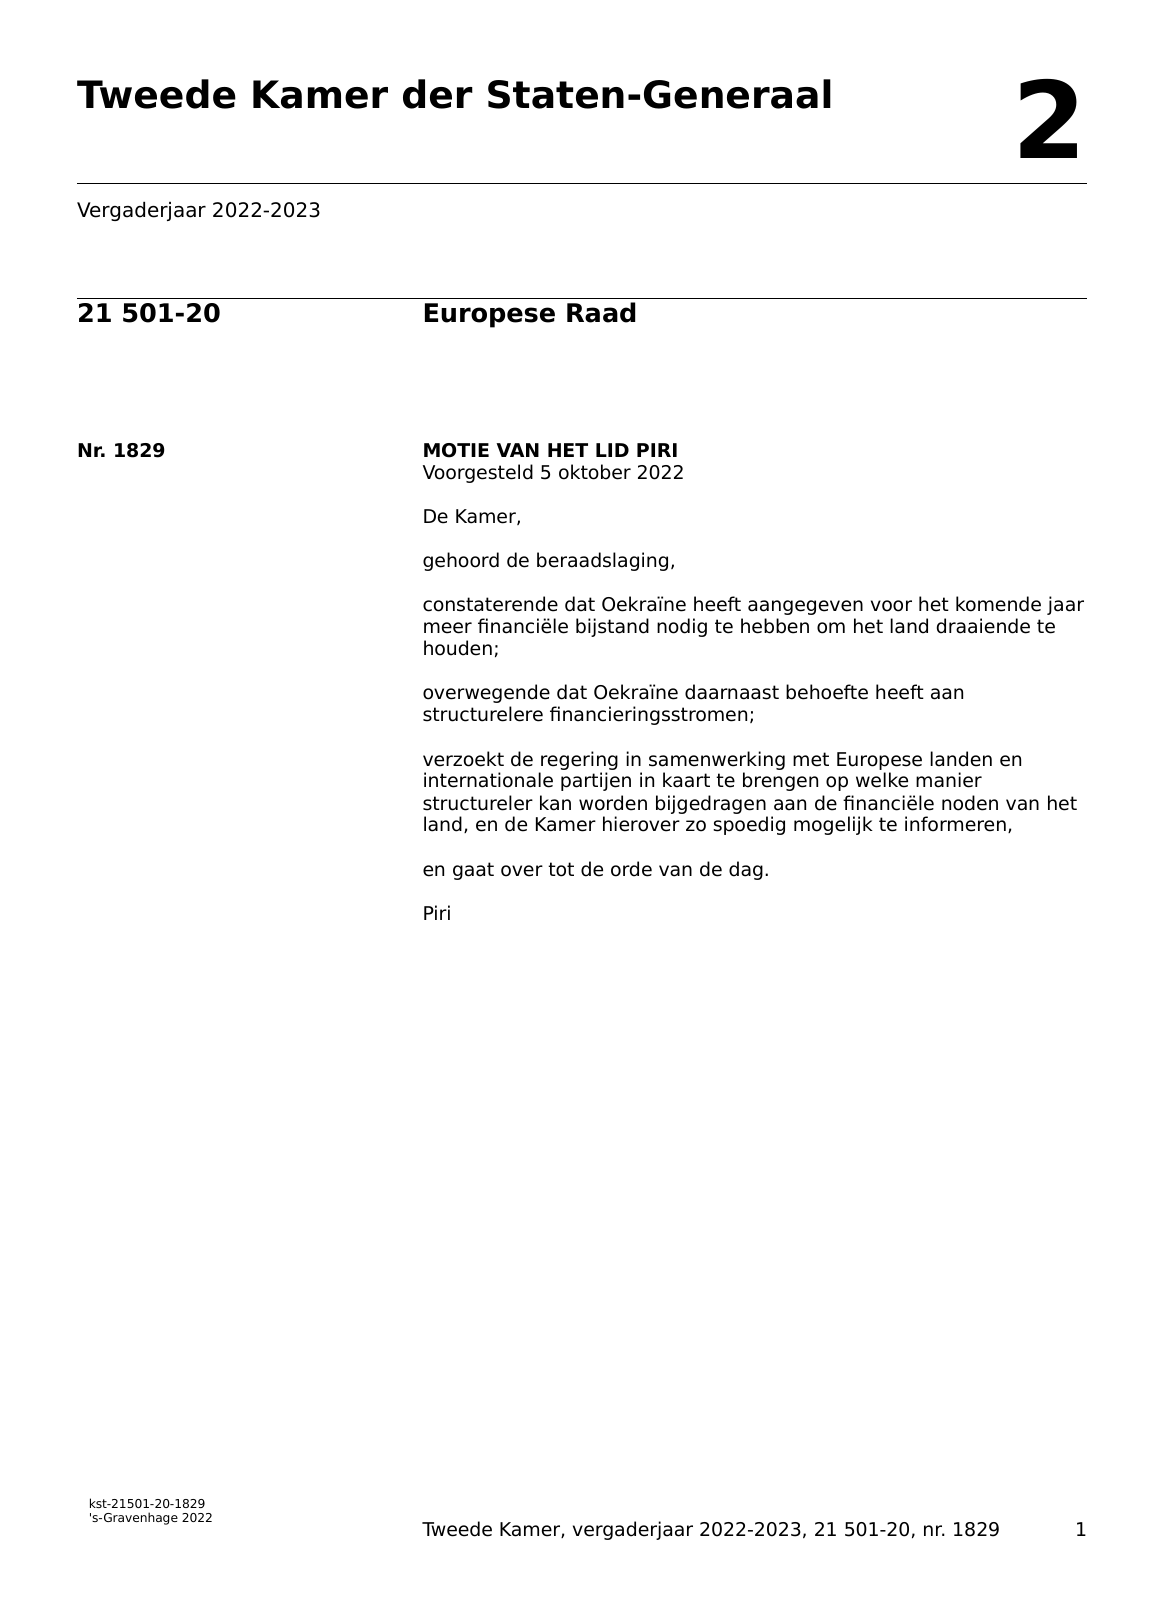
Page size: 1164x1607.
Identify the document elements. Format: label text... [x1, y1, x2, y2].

text De Kamer, [422, 506, 1087, 528]
text 's-Gravenhage 2022 [88, 1511, 323, 1525]
text gehoord de beraadslaging, [422, 550, 1087, 572]
text kst-21501-20-1829 [88, 1497, 323, 1511]
table_cell Vergaderjaar 2022-2023 [77, 184, 1087, 298]
text overwegende dat Oekraïne daarnaast behoefte heeft aan structurelere financieringsstromen; [422, 682, 1087, 726]
text en gaat over tot de orde van de dag. [422, 858, 1087, 881]
text verzoekt de regering in samenwerking met Europese landen en internationale partijen in kaart te brengen op welke manier structureler kan worden bijgedragen aan de financiële noden van het land, en de Kamer hierover zo spoedig mogelijk te informeren, [422, 748, 1087, 836]
subtitle Nr. 1829 MOTIE VAN HET LID PIRI [77, 440, 1087, 462]
text Piri [422, 903, 1087, 925]
table_header Tweede Kamer der Staten-Generaal [77, 59, 886, 183]
text Voorgesteld 5 oktober 2022 [422, 462, 1087, 484]
subtitle 21 501-20 Europese Raad [77, 299, 1087, 329]
table_header 2 [886, 59, 1087, 183]
text constaterende dat Oekraïne heeft aangegeven voor het komende jaar meer financiële bijstand nodig te hebben om het land draaiende te houden; [422, 594, 1087, 660]
